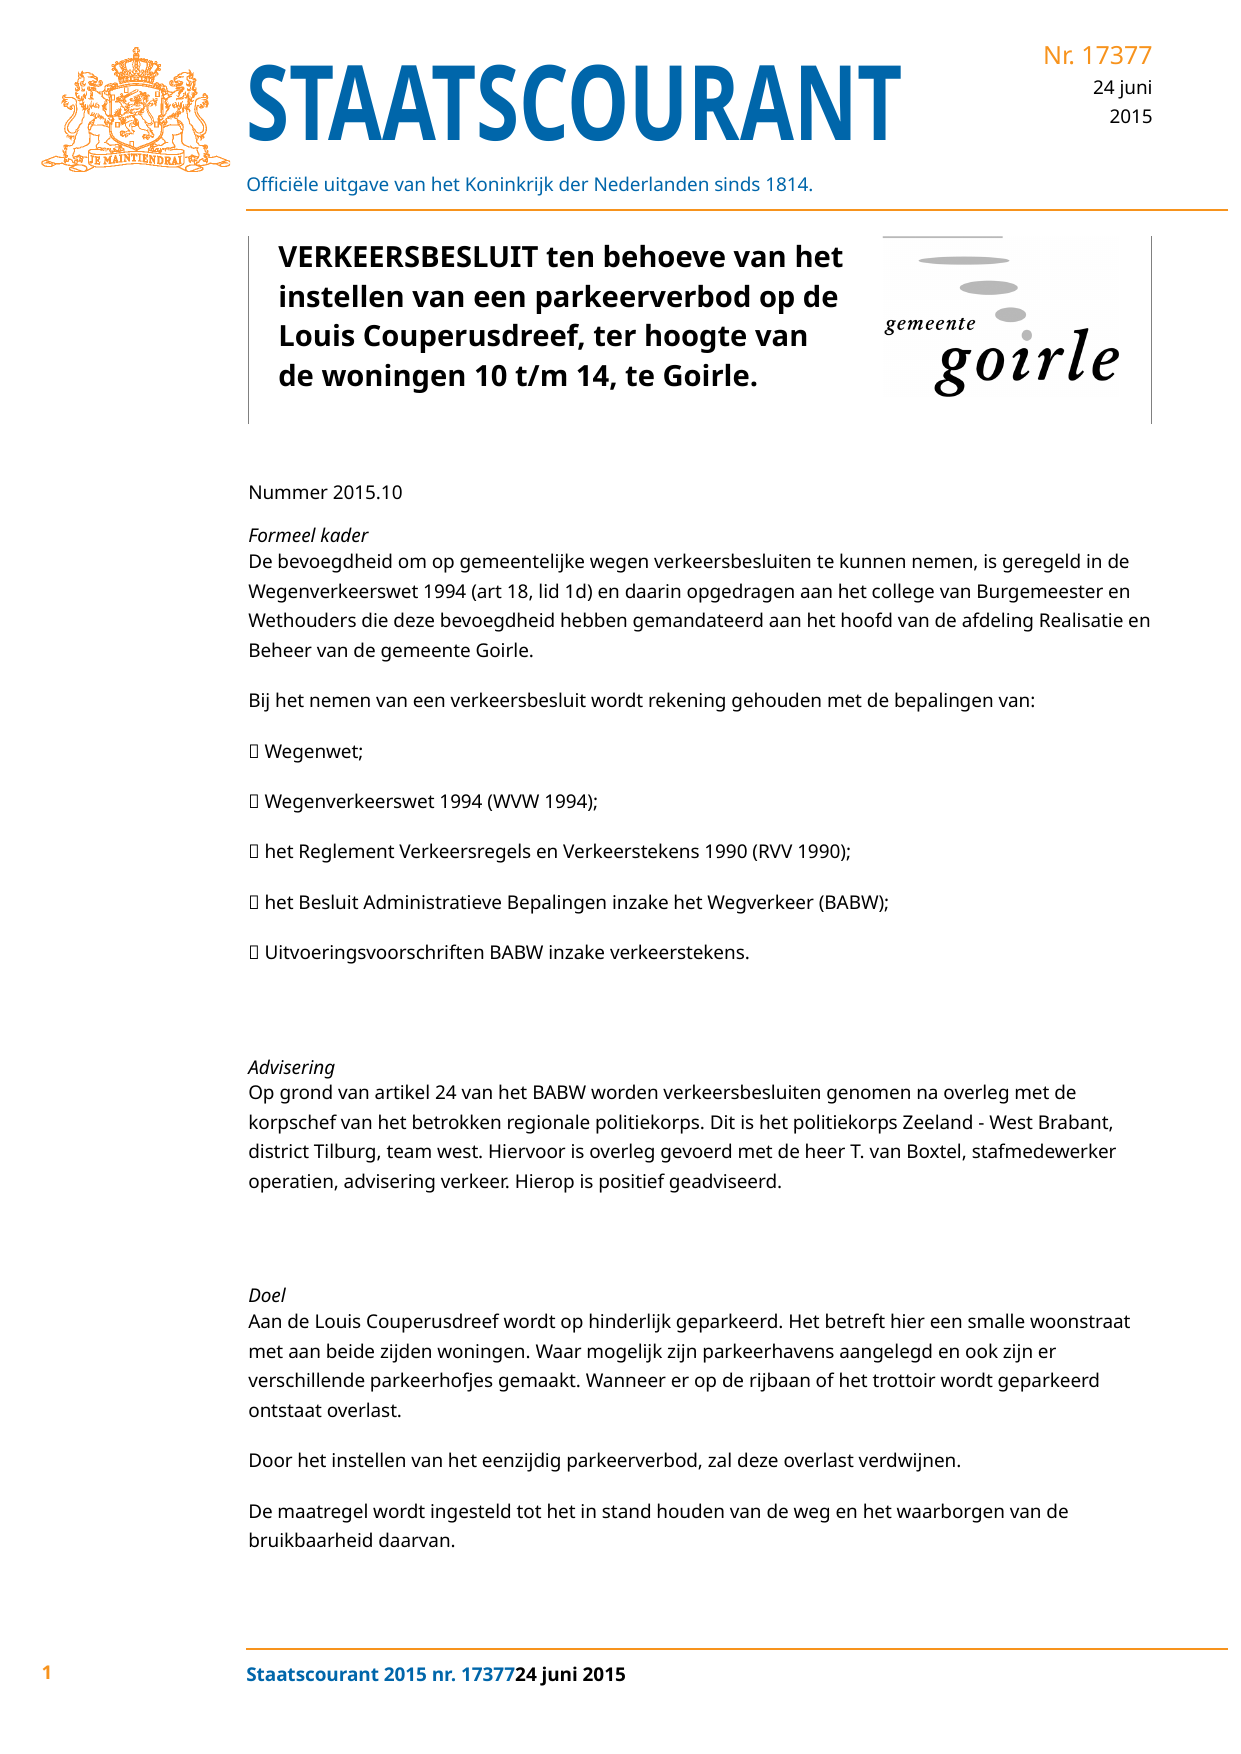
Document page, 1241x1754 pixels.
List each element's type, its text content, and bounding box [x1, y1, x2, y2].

text  Uitvoeringsvoorschriften BABW inzake verkeerstekens. [248, 939, 1152, 965]
text Doel [248, 1283, 1152, 1308]
text Nummer 2015.10 [248, 479, 1152, 505]
text Formeel kader [248, 522, 1152, 548]
table_header VERKEERSBESLUIT ten behoeve van het instellen van een parkeerverbod op de Louis Couperusdreef, ter hoogte van de woningen 10 t/m 14, te Goirle. [249, 236, 850, 424]
text Bij het nemen van een verkeersbesluit wordt rekening gehouden met de bepalingen van: [248, 687, 1152, 713]
text De maatregel wordt ingesteld tot het in stand houden van de weg en het waarborgen van de bruikbaarheid daarvan. [248, 1498, 1152, 1553]
text Aan de Louis Couperusdreef wordt op hinderlijk geparkeerd. Het betreft hier een smalle woonstraat met aan beide zijden woningen. Waar mogelijk zijn parkeerhavens aangelegd en ook zijn er verschillende parkeerhofjes gemaakt. Wanneer er op de rijbaan of het trottoir wordt geparkeerd ontstaat overlast. [248, 1308, 1152, 1423]
picture [882, 236, 1119, 397]
picture [41, 47, 231, 172]
text Advisering [248, 1054, 1152, 1079]
text  Wegenwet; [248, 738, 1152, 763]
text  het Besluit Administratieve Bepalingen inzake het Wegverkeer (BABW); [248, 889, 1152, 915]
table_header [850, 236, 1151, 424]
text  het Reglement Verkeersregels en Verkeerstekens 1990 (RVV 1990); [248, 839, 1152, 864]
text Door het instellen van het eenzijdig parkeerverbod, zal deze overlast verdwijnen. [248, 1448, 1152, 1473]
text Op grond van artikel 24 van het BABW worden verkeersbesluiten genomen na overleg met de korpschef van het betrokken regionale politiekorps. Dit is het politiekorps Zeeland - West Brabant, district Tilburg, team west. Hiervoor is overleg gevoerd met de heer T. van Boxtel, stafmedewerker operatien, advisering verkeer. Hierop is positief geadviseerd. [248, 1079, 1152, 1194]
text  Wegenverkeerswet 1994 (WVW 1994); [248, 788, 1152, 814]
text De bevoegdheid om op gemeentelijke wegen verkeersbesluiten te kunnen nemen, is geregeld in de Wegenverkeerswet 1994 (art 18, lid 1d) en daarin opgedragen aan het college van Burgemeester en Wethouders die deze bevoegdheid hebben gemandateerd aan het hoofd van de afdeling Realisatie en Beheer van de gemeente Goirle. [248, 548, 1152, 663]
